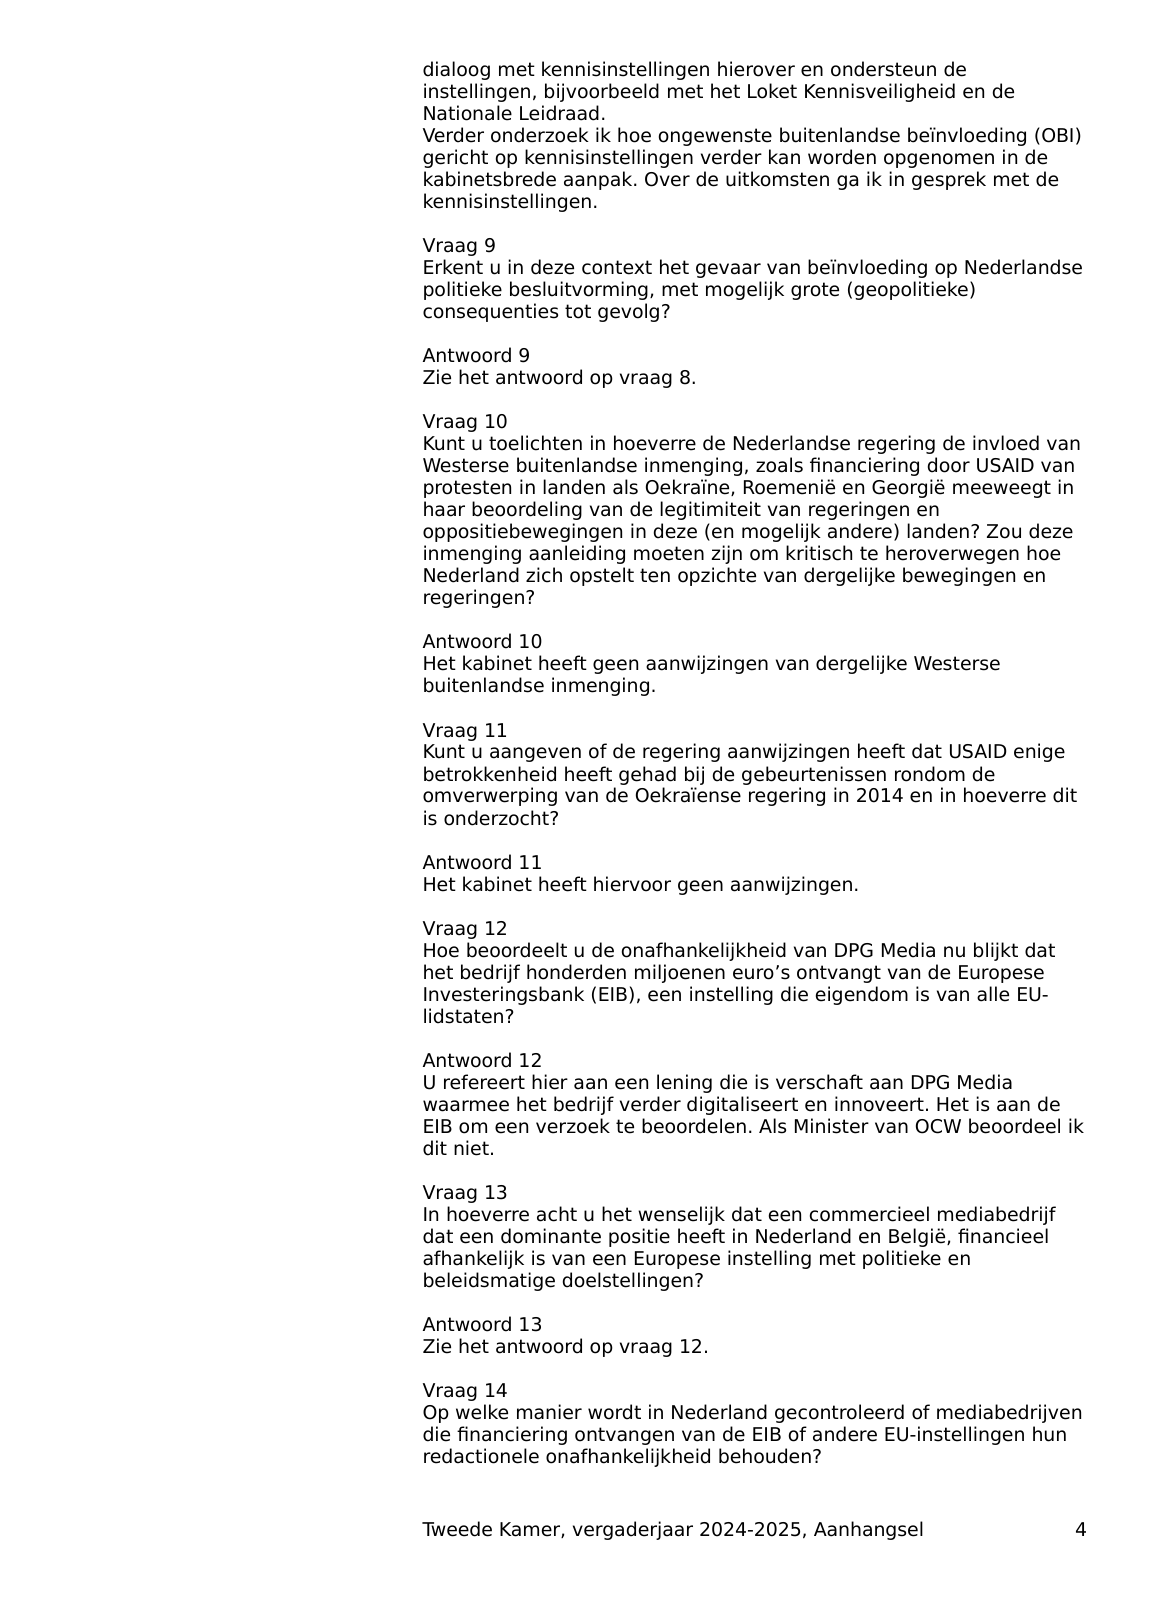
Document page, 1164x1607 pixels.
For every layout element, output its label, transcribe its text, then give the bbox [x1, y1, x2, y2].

text Het kabinet heeft geen aanwijzingen van dergelijke Westerse buitenlandse inmenging. [422, 653, 1087, 697]
text Vraag 13 [422, 1182, 1087, 1204]
text Op welke manier wordt in Nederland gecontroleerd of mediabedrijven die financiering ontvangen van de EIB of andere EU-instellingen hun redactionele onafhankelijkheid behouden? [422, 1402, 1087, 1468]
text Vraag 12 [422, 918, 1087, 940]
text Het kabinet heeft hiervoor geen aanwijzingen. [422, 873, 1087, 896]
text Antwoord 10 [422, 631, 1087, 653]
text Verder onderzoek ik hoe ongewenste buitenlandse beïnvloeding (OBI) gericht op kennisinstellingen verder kan worden opgenomen in de kabinetsbrede aanpak. Over de uitkomsten ga ik in gesprek met de kennisinstellingen. [422, 125, 1087, 213]
text Kunt u toelichten in hoeverre de Nederlandse regering de invloed van Westerse buitenlandse inmenging, zoals financiering door USAID van protesten in landen als Oekraïne, Roemenië en Georgië meeweegt in haar beoordeling van de legitimiteit van regeringen en oppositiebewegingen in deze (en mogelijk andere) landen? Zou deze inmenging aanleiding moeten zijn om kritisch te heroverwegen hoe Nederland zich opstelt ten opzichte van dergelijke bewegingen en regeringen? [422, 433, 1087, 609]
text Antwoord 11 [422, 852, 1087, 873]
text Antwoord 9 [422, 345, 1087, 367]
text Kunt u aangeven of de regering aanwijzingen heeft dat USAID enige betrokkenheid heeft gehad bij de gebeurtenissen rondom de omverwerping van de Oekraïense regering in 2014 en in hoeverre dit is onderzocht? [422, 741, 1087, 829]
text Vraag 10 [422, 411, 1087, 433]
text Antwoord 13 [422, 1314, 1087, 1336]
text Antwoord 12 [422, 1050, 1087, 1072]
text U refereert hier aan een lening die is verschaft aan DPG Media waarmee het bedrijf verder digitaliseert en innoveert. Het is aan de EIB om een verzoek te beoordelen. Als Minister van OCW beoordeel ik dit niet. [422, 1072, 1087, 1160]
text Vraag 14 [422, 1380, 1087, 1402]
text Zie het antwoord op vraag 8. [422, 367, 1087, 389]
text Vraag 11 [422, 719, 1087, 741]
text Zie het antwoord op vraag 12. [422, 1336, 1087, 1358]
text dialoog met kennisinstellingen hierover en ondersteun de instellingen, bijvoorbeeld met het Loket Kennisveiligheid en de Nationale Leidraad. [422, 59, 1087, 125]
text In hoeverre acht u het wenselijk dat een commercieel mediabedrijf dat een dominante positie heeft in Nederland en België, financieel afhankelijk is van een Europese instelling met politieke en beleidsmatige doelstellingen? [422, 1204, 1087, 1292]
text Vraag 9 [422, 235, 1087, 257]
text Hoe beoordeelt u de onafhankelijkheid van DPG Media nu blijkt dat het bedrijf honderden miljoenen euro’s ontvangt van de Europese Investeringsbank (EIB), een instelling die eigendom is van alle EU-lidstaten? [422, 940, 1087, 1028]
text Erkent u in deze context het gevaar van beïnvloeding op Nederlandse politieke besluitvorming, met mogelijk grote (geopolitieke) consequenties tot gevolg? [422, 257, 1087, 323]
